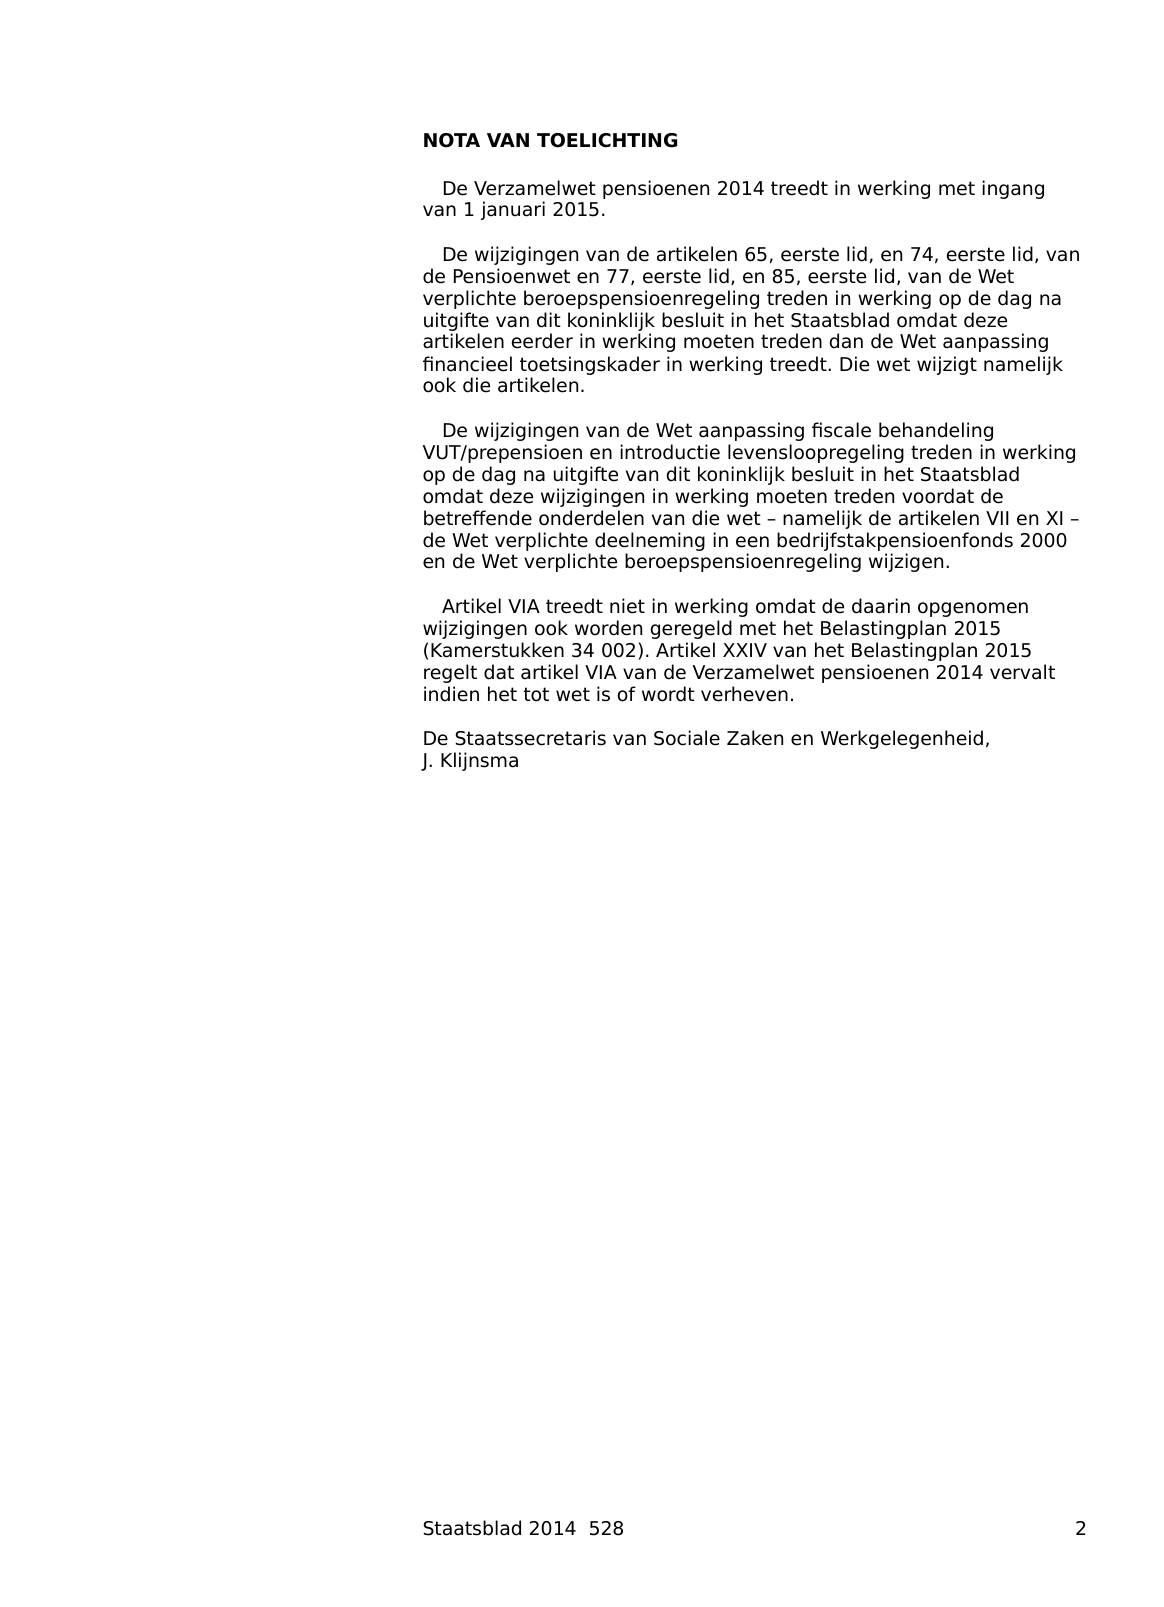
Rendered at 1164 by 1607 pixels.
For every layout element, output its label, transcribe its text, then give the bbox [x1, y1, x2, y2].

text Artikel VIA treedt niet in werking omdat de daarin opgenomen wijzigingen ook worden geregeld met het Belastingplan 2015 (Kamerstukken 34 002). Artikel XXIV van het Belastingplan 2015 regelt dat artikel VIA van de Verzamelwet pensioenen 2014 vervalt indien het tot wet is of wordt verheven. [422, 596, 1087, 706]
text De Staatssecretaris van Sociale Zaken en Werkgelegenheid, J. Klijnsma [422, 728, 1087, 772]
subtitle NOTA VAN TOELICHTING [422, 130, 1087, 152]
text De Verzamelwet pensioenen 2014 treedt in werking met ingang van 1 januari 2015. [422, 177, 1087, 221]
text De wijzigingen van de artikelen 65, eerste lid, en 74, eerste lid, van de Pensioenwet en 77, eerste lid, en 85, eerste lid, van de Wet verplichte beroepspensioenregeling treden in werking op de dag na uitgifte van dit koninklijk besluit in het Staatsblad omdat deze artikelen eerder in werking moeten treden dan de Wet aanpassing financieel toetsingskader in werking treedt. Die wet wijzigt namelijk ook die artikelen. [422, 243, 1087, 397]
text De wijzigingen van de Wet aanpassing fiscale behandeling VUT/prepensioen en introductie levensloopregeling treden in werking op de dag na uitgifte van dit koninklijk besluit in het Staatsblad omdat deze wijzigingen in werking moeten treden voordat de betreffende onderdelen van die wet – namelijk de artikelen VII en XI – de Wet verplichte deelneming in een bedrijfstakpensioenfonds 2000 en de Wet verplichte beroepspensioenregeling wijzigen. [422, 419, 1087, 573]
